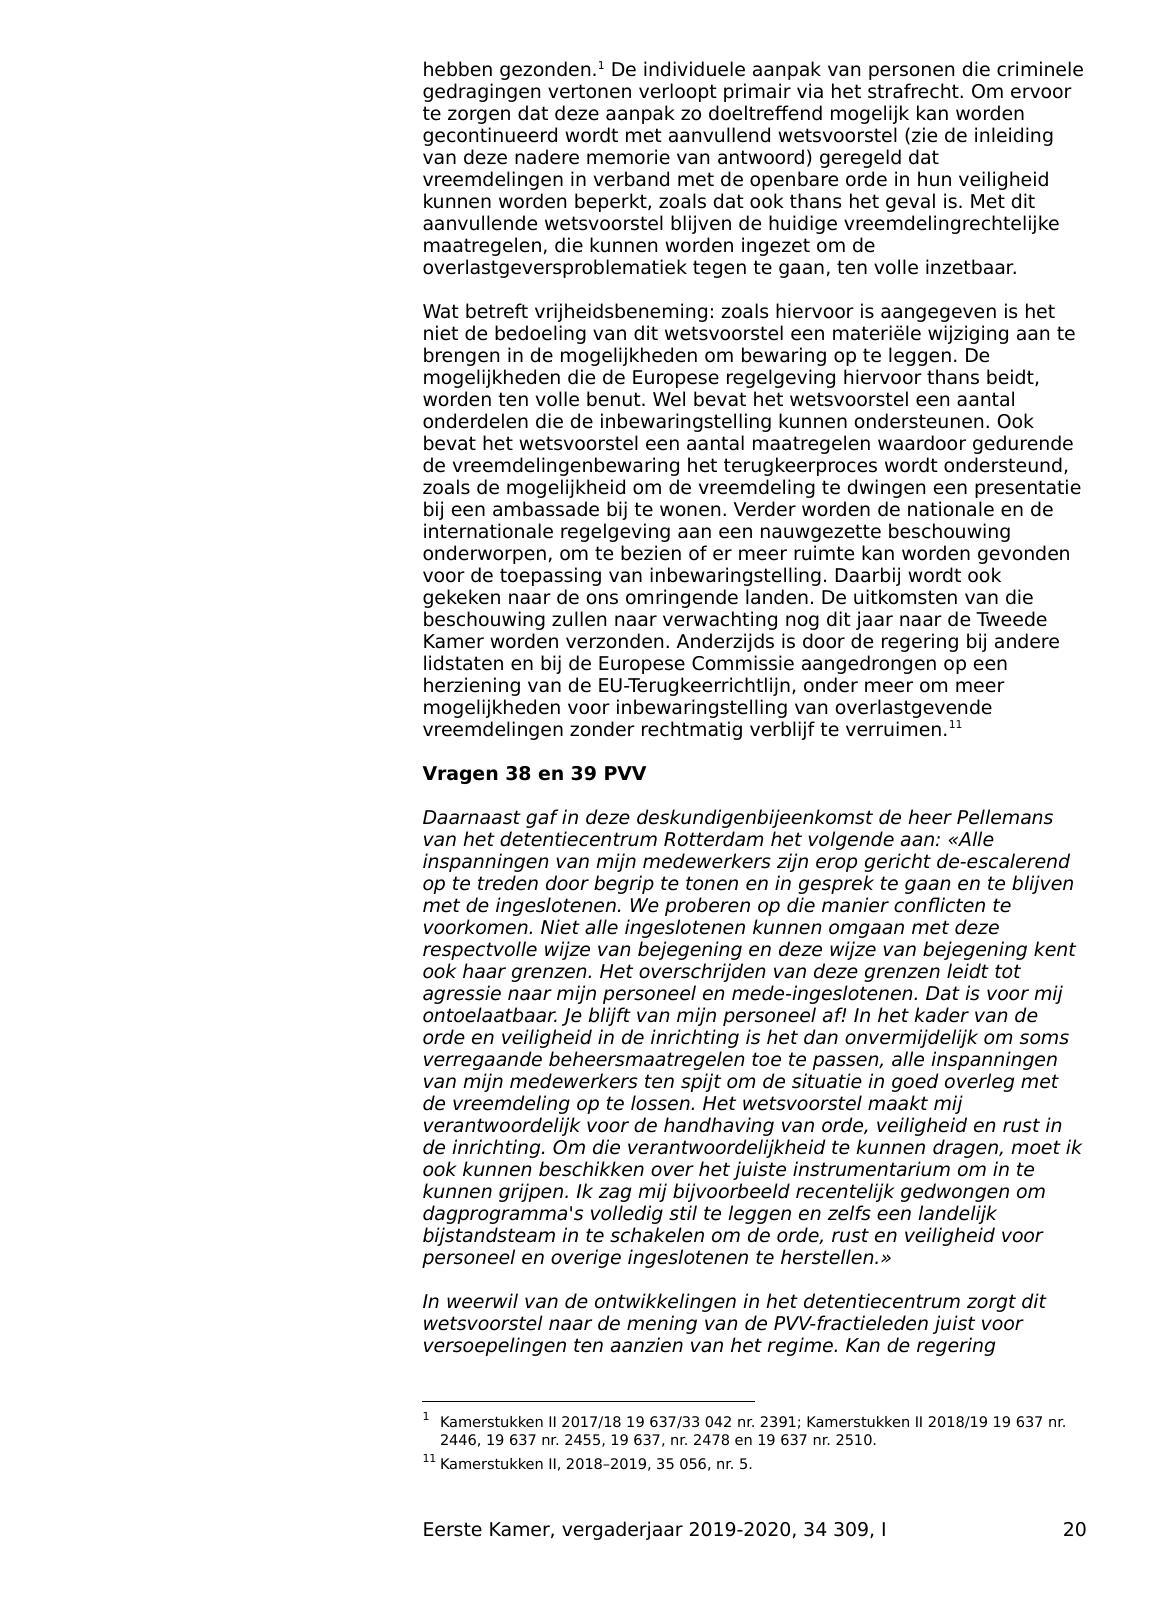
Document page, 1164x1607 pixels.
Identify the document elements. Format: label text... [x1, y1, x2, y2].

text In weerwil van de ontwikkelingen in het detentiecentrum zorgt dit wetsvoorstel naar de mening van de PVV-fractieleden juist voor versoepelingen ten aanzien van het regime. Kan de regering [422, 1291, 1087, 1357]
text Kamerstukken II, 2018–2019, 35 056, nr. 5. [422, 1452, 1087, 1474]
text Kamerstukken II 2017/18 19 637/33 042 nr. 2391; Kamerstukken II 2018/19 19 637 nr. 2446, 19 637 nr. 2455, 19 637, nr. 2478 en 19 637 nr. 2510. [422, 1410, 1087, 1449]
text Daarnaast gaf in deze deskundigenbijeenkomst de heer Pellemans van het detentiecentrum Rotterdam het volgende aan: «Alle inspanningen van mijn medewerkers zijn erop gericht de-escalerend op te treden door begrip te tonen en in gesprek te gaan en te blijven met de ingeslotenen. We proberen op die manier conflicten te voorkomen. Niet alle ingeslotenen kunnen omgaan met deze respectvolle wijze van bejegening en deze wijze van bejegening kent ook haar grenzen. Het overschrijden van deze grenzen leidt tot agressie naar mijn personeel en mede-ingeslotenen. Dat is voor mij ontoelaatbaar. Je blijft van mijn personeel af! In het kader van de orde en veiligheid in de inrichting is het dan onvermijdelijk om soms verregaande beheersmaatregelen toe te passen, alle inspanningen van mijn medewerkers ten spijt om de situatie in goed overleg met de vreemdeling op te lossen. Het wetsvoorstel maakt mij verantwoordelijk voor de handhaving van orde, veiligheid en rust in de inrichting. Om die verantwoordelijkheid te kunnen dragen, moet ik ook kunnen beschikken over het juiste instrumentarium om in te kunnen grijpen. Ik zag mij bijvoorbeeld recentelijk gedwongen om dagprogramma's volledig stil te leggen en zelfs een landelijk bijstandsteam in te schakelen om de orde, rust en veiligheid voor personeel en overige ingeslotenen te herstellen.» [422, 807, 1087, 1268]
text Wat betreft vrijheidsbeneming: zoals hiervoor is aangegeven is het niet de bedoeling van dit wetsvoorstel een materiële wijziging aan te brengen in de mogelijkheden om bewaring op te leggen. De mogelijkheden die de Europese regelgeving hiervoor thans beidt, worden ten volle benut. Wel bevat het wetsvoorstel een aantal onderdelen die de inbewaringstelling kunnen ondersteunen. Ook bevat het wetsvoorstel een aantal maatregelen waardoor gedurende de vreemdelingenbewaring het terugkeerproces wordt ondersteund, zoals de mogelijkheid om de vreemdeling te dwingen een presentatie bij een ambassade bij te wonen. Verder worden de nationale en de internationale regelgeving aan een nauwgezette beschouwing onderworpen, om te bezien of er meer ruimte kan worden gevonden voor de toepassing van inbewaringstelling. Daarbij wordt ook gekeken naar de ons omringende landen. De uitkomsten van die beschouwing zullen naar verwachting nog dit jaar naar de Tweede Kamer worden verzonden. Anderzijds is door de regering bij andere lidstaten en bij de Europese Commissie aangedrongen op een herziening van de EU-Terugkeerrichtlijn, onder meer om meer mogelijkheden voor inbewaringstelling van overlastgevende vreemdelingen zonder rechtmatig verblijf te verruimen. [422, 301, 1087, 741]
text hebben gezonden. De individuele aanpak van personen die criminele gedragingen vertonen verloopt primair via het strafrecht. Om ervoor te zorgen dat deze aanpak zo doeltreffend mogelijk kan worden gecontinueerd wordt met aanvullend wetsvoorstel (zie de inleiding van deze nadere memorie van antwoord) geregeld dat vreemdelingen in verband met de openbare orde in hun veiligheid kunnen worden beperkt, zoals dat ook thans het geval is. Met dit aanvullende wetsvoorstel blijven de huidige vreemdelingrechtelijke maatregelen, die kunnen worden ingezet om de overlastgeversproblematiek tegen te gaan, ten volle inzetbaar. [422, 59, 1087, 279]
subtitle Vragen 38 en 39 PVV [422, 763, 1087, 785]
